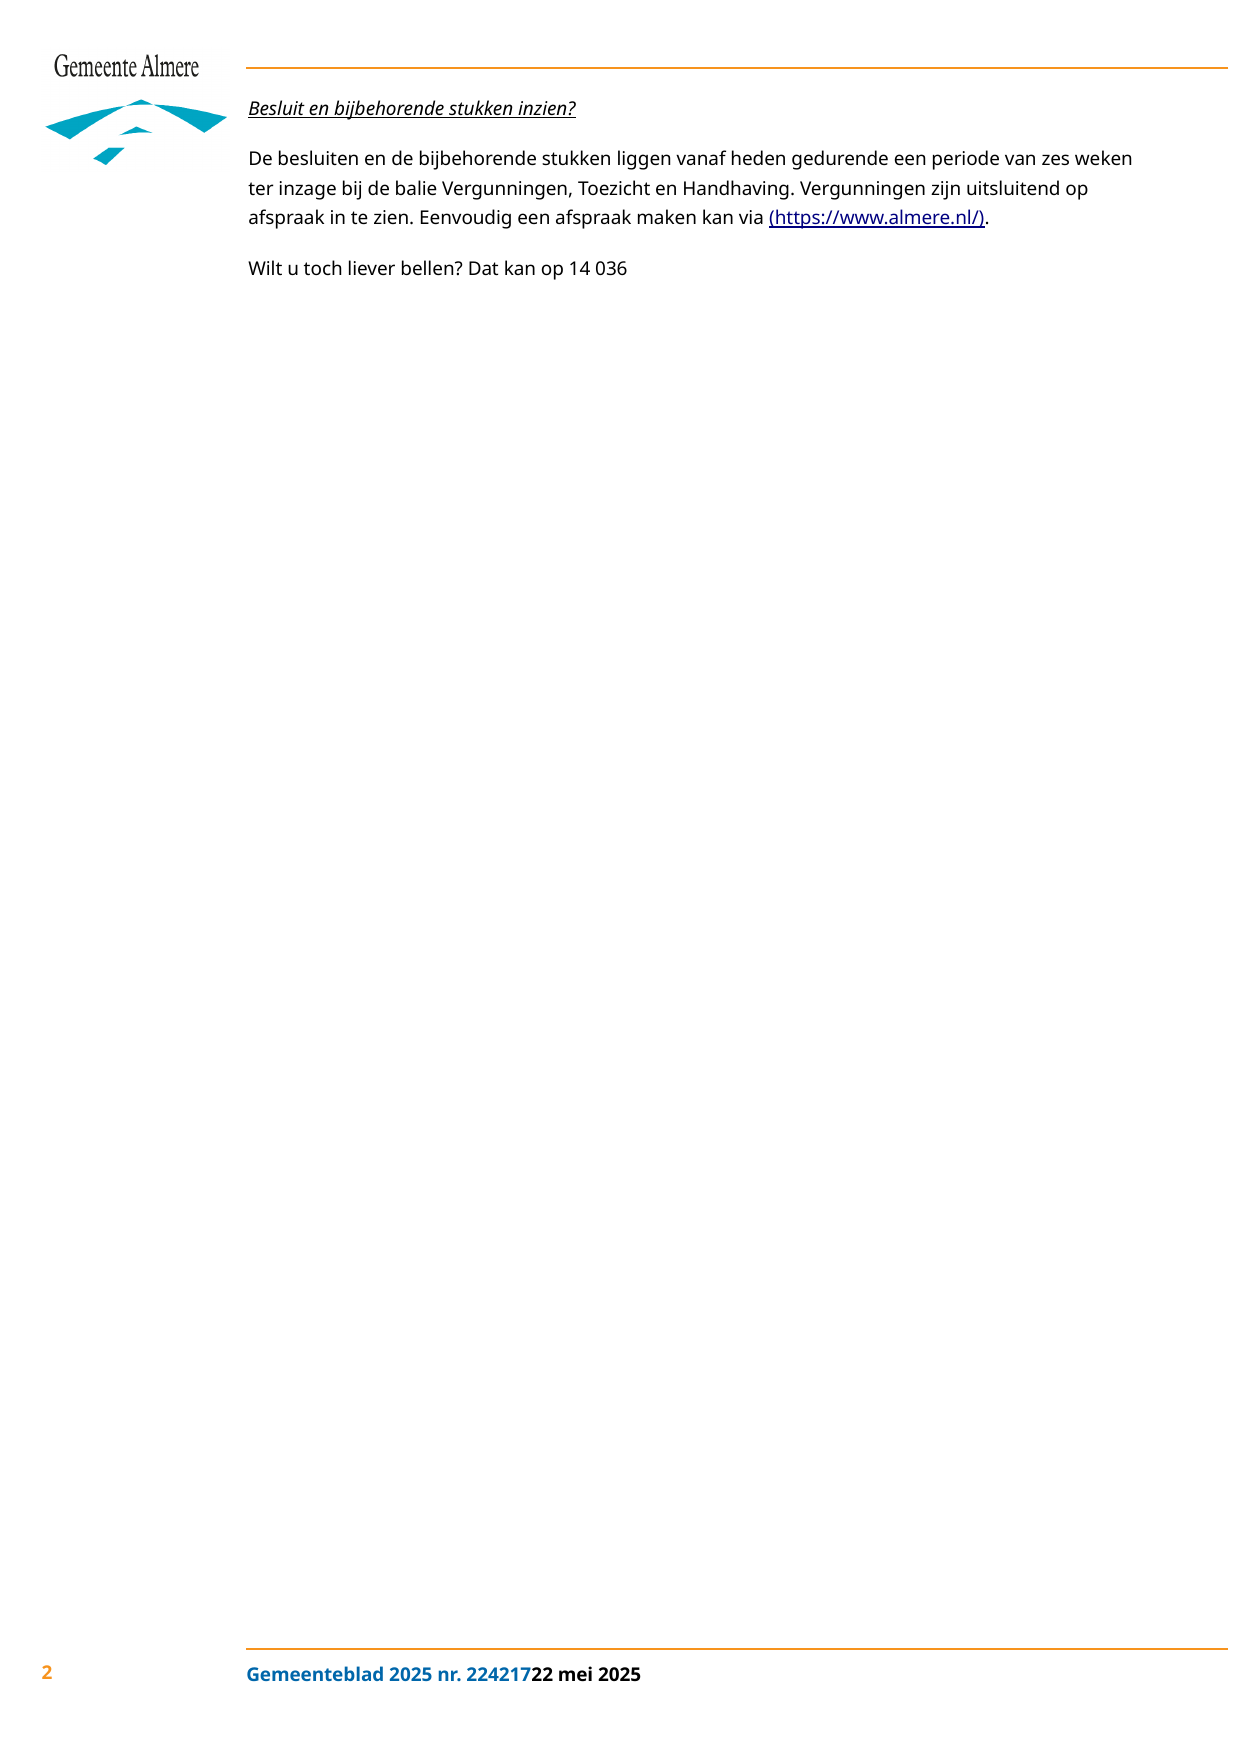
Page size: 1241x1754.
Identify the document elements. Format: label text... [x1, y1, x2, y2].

picture [41, 47, 231, 172]
text De besluiten en de bijbehorende stukken liggen vanaf heden gedurende een periode van zes weken ter inzage bij de balie Vergunningen, Toezicht en Handhaving. Vergunningen zijn uitsluitend op afspraak in te zien. Eenvoudig een afspraak maken kan via (https://www.almere.nl/). [248, 145, 1152, 230]
text Besluit en bijbehorende stukken inzien? [248, 95, 1152, 121]
text Wilt u toch liever bellen? Dat kan op 14 036 [248, 255, 1152, 281]
